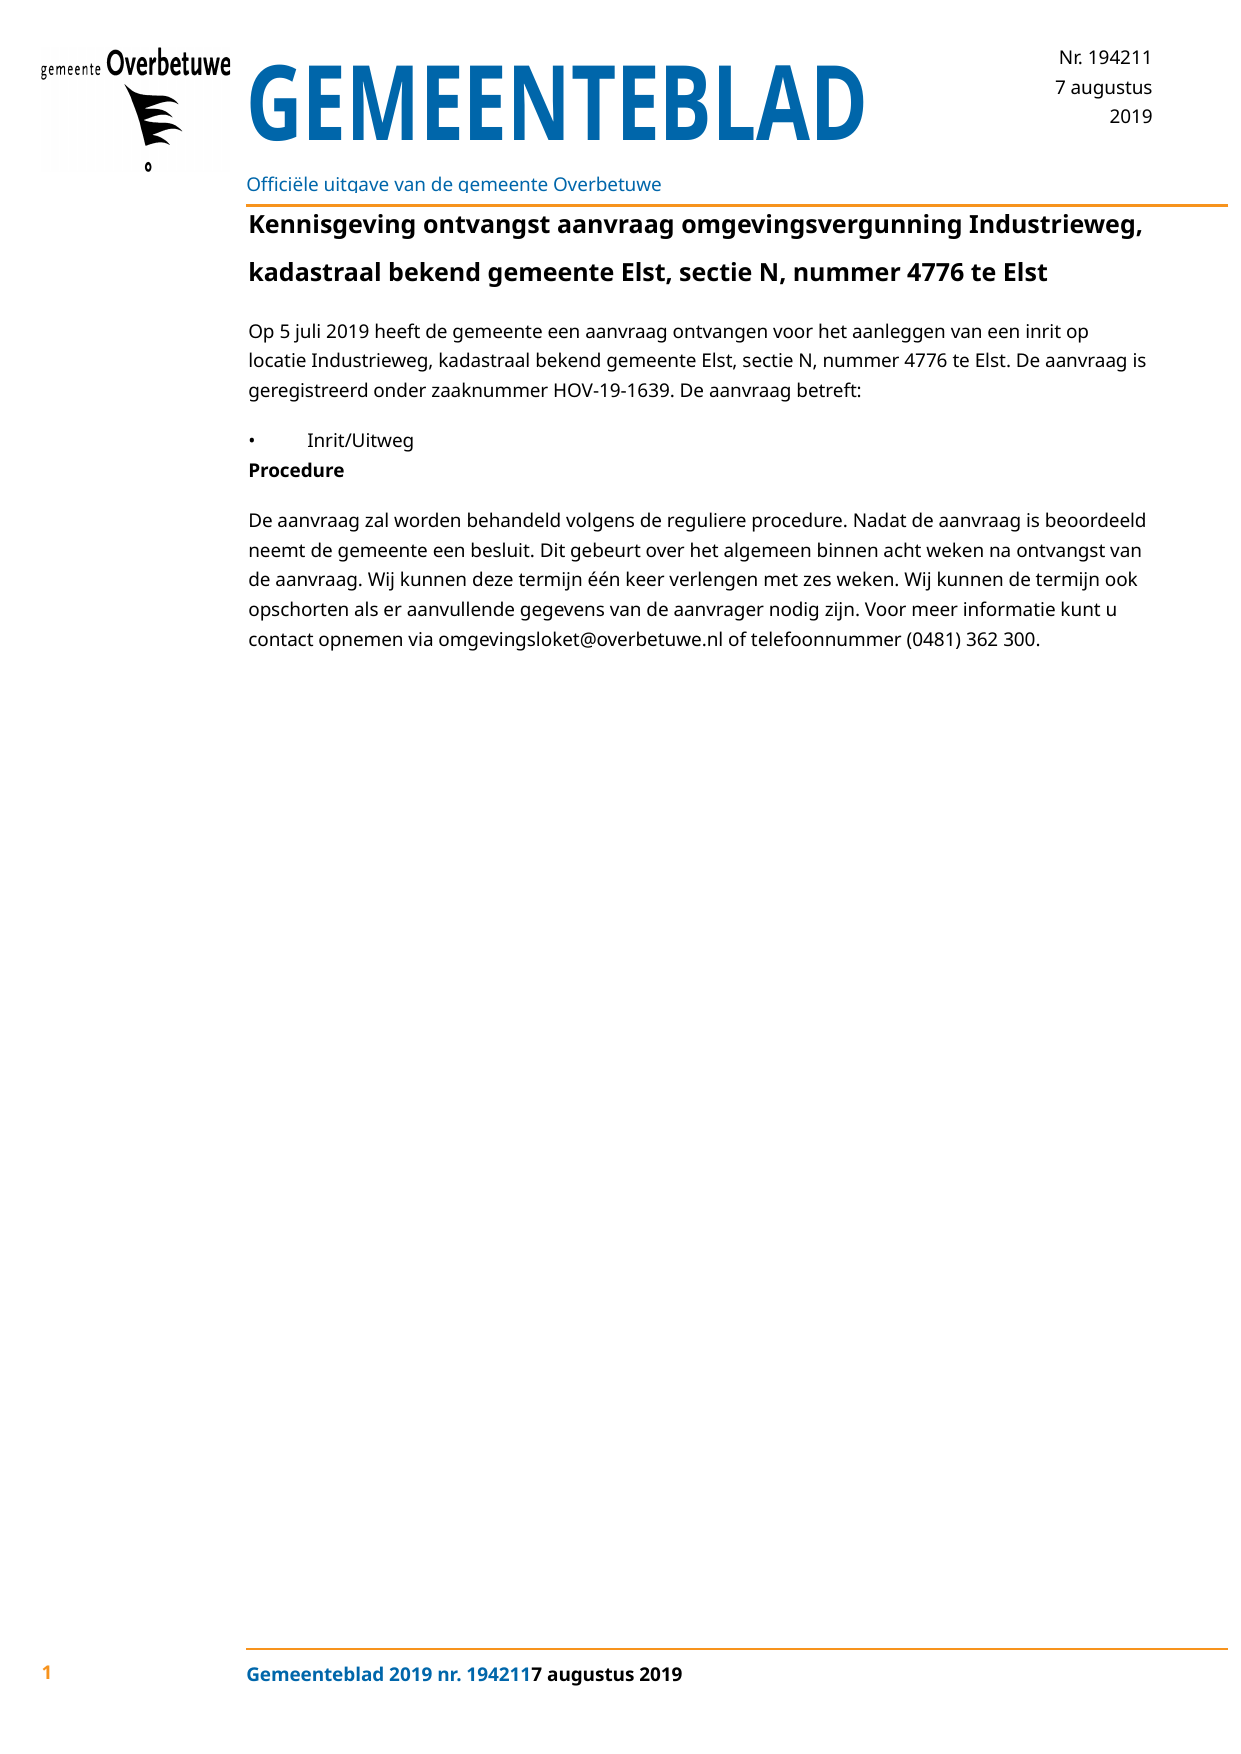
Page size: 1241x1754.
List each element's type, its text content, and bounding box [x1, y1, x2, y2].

list Inrit/Uitweg [248, 427, 1152, 453]
picture [41, 47, 231, 172]
text Op 5 juli 2019 heeft de gemeente een aanvraag ontvangen voor het aanleggen van een inrit op locatie Industrieweg, kadastraal bekend gemeente Elst, sectie N, nummer 4776 te Elst. De aanvraag is geregistreerd onder zaaknummer HOV-19-1639. De aanvraag betreft: [248, 318, 1152, 403]
text Kennisgeving ontvangst aanvraag omgevingsvergunning Industrieweg, kadastraal bekend gemeente Elst, sectie N, nummer 4776 te Elst [248, 207, 1152, 288]
text De aanvraag zal worden behandeld volgens de reguliere procedure. Nadat de aanvraag is beoordeeld neemt de gemeente een besluit. Dit gebeurt over het algemeen binnen acht weken na ontvangst van de aanvraag. Wij kunnen deze termijn één keer verlengen met zes weken. Wij kunnen de termijn ook opschorten als er aanvullende gegevens van de aanvrager nodig zijn. Voor meer informatie kunt u contact opnemen via omgevingsloket@overbetuwe.nl of telefoonnummer (0481) 362 300. [248, 507, 1152, 652]
text Procedure [248, 457, 1152, 483]
